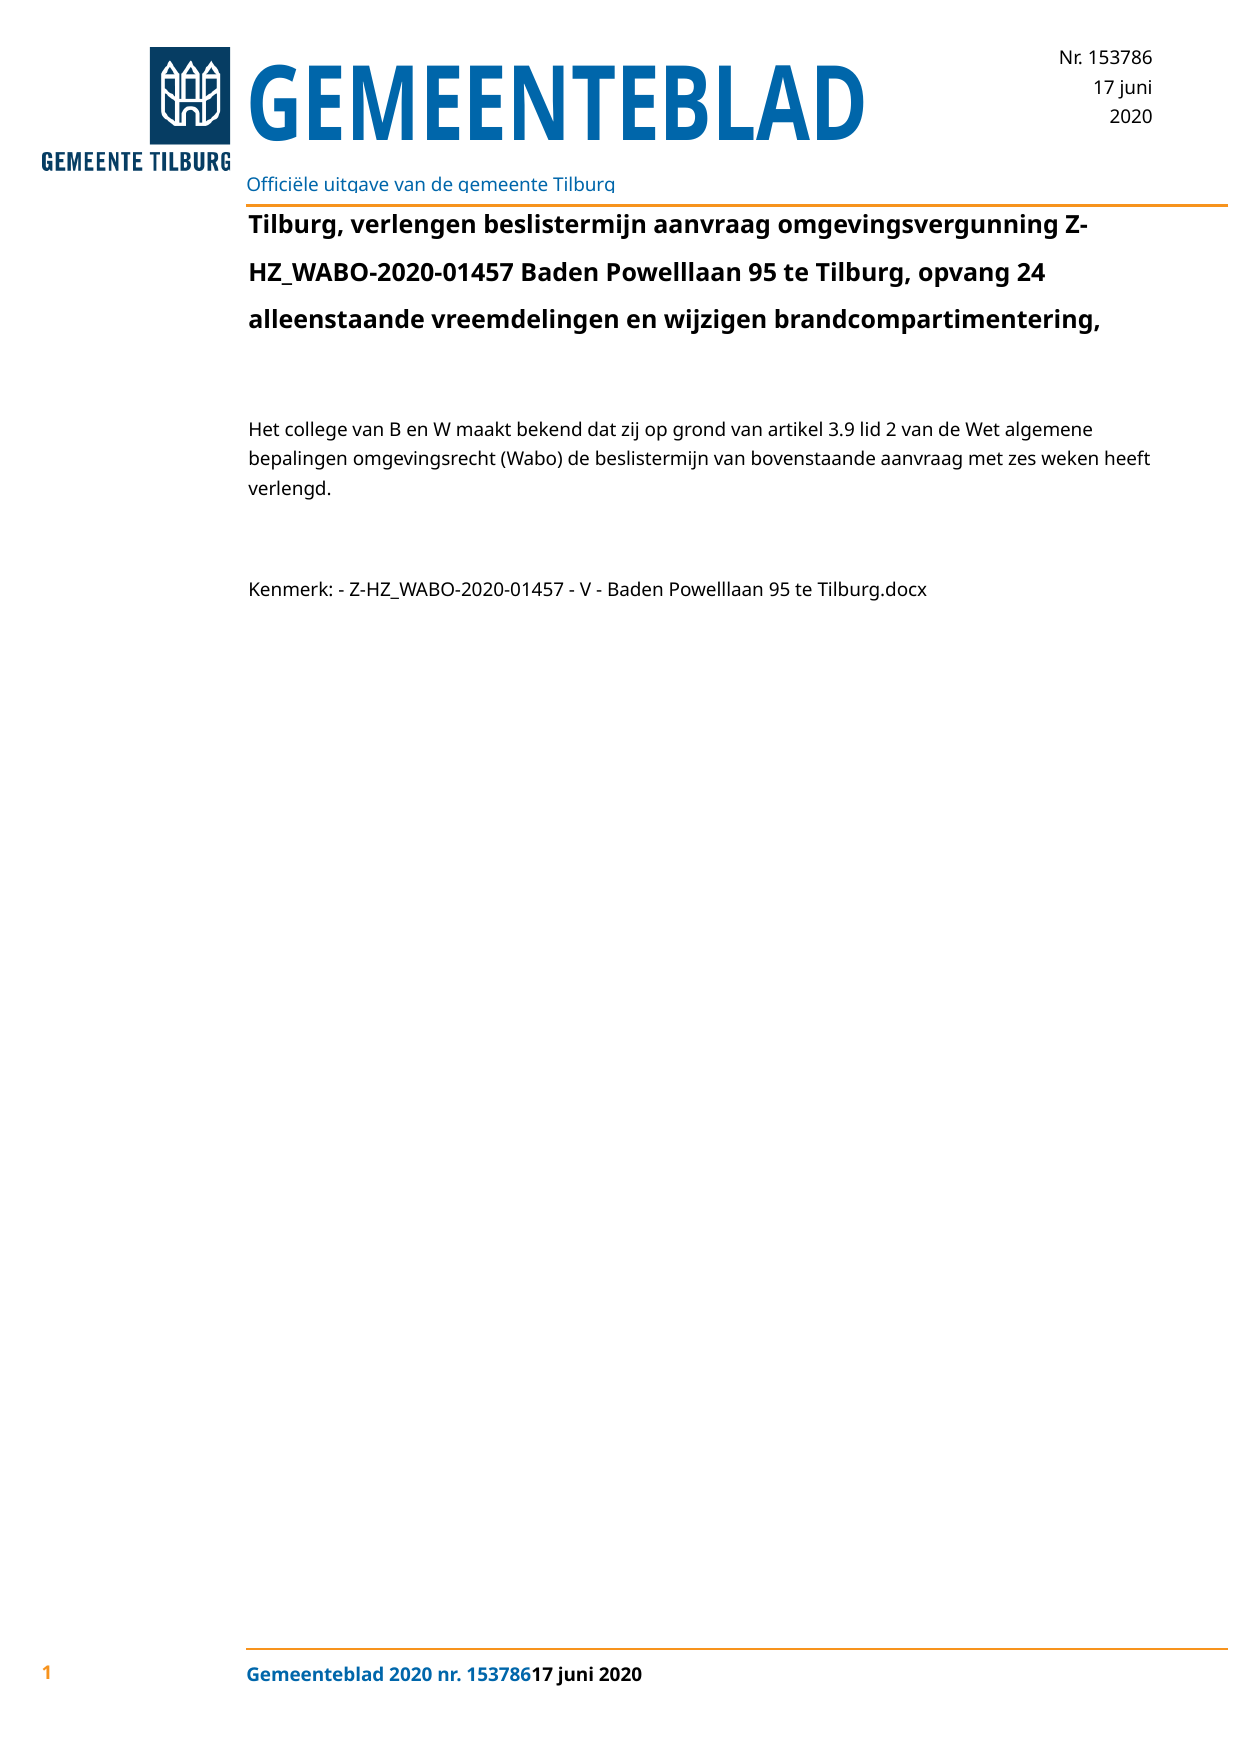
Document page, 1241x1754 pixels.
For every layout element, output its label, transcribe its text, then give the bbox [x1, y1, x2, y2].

text Kenmerk: - Z-HZ_WABO-2020-01457 - V - Baden Powelllaan 95 te Tilburg.docx [248, 576, 1152, 602]
text Tilburg, verlengen beslistermijn aanvraag omgevingsvergunning Z-HZ_WABO-2020-01457 Baden Powelllaan 95 te Tilburg, opvang 24 alleenstaande vreemdelingen en wijzigen brandcompartimentering, [248, 207, 1152, 336]
picture [41, 47, 231, 172]
text Het college van B en W maakt bekend dat zij op grond van artikel 3.9 lid 2 van de Wet algemene bepalingen omgevingsrecht (Wabo) de beslistermijn van bovenstaande aanvraag met zes weken heeft verlengd. [248, 416, 1152, 501]
